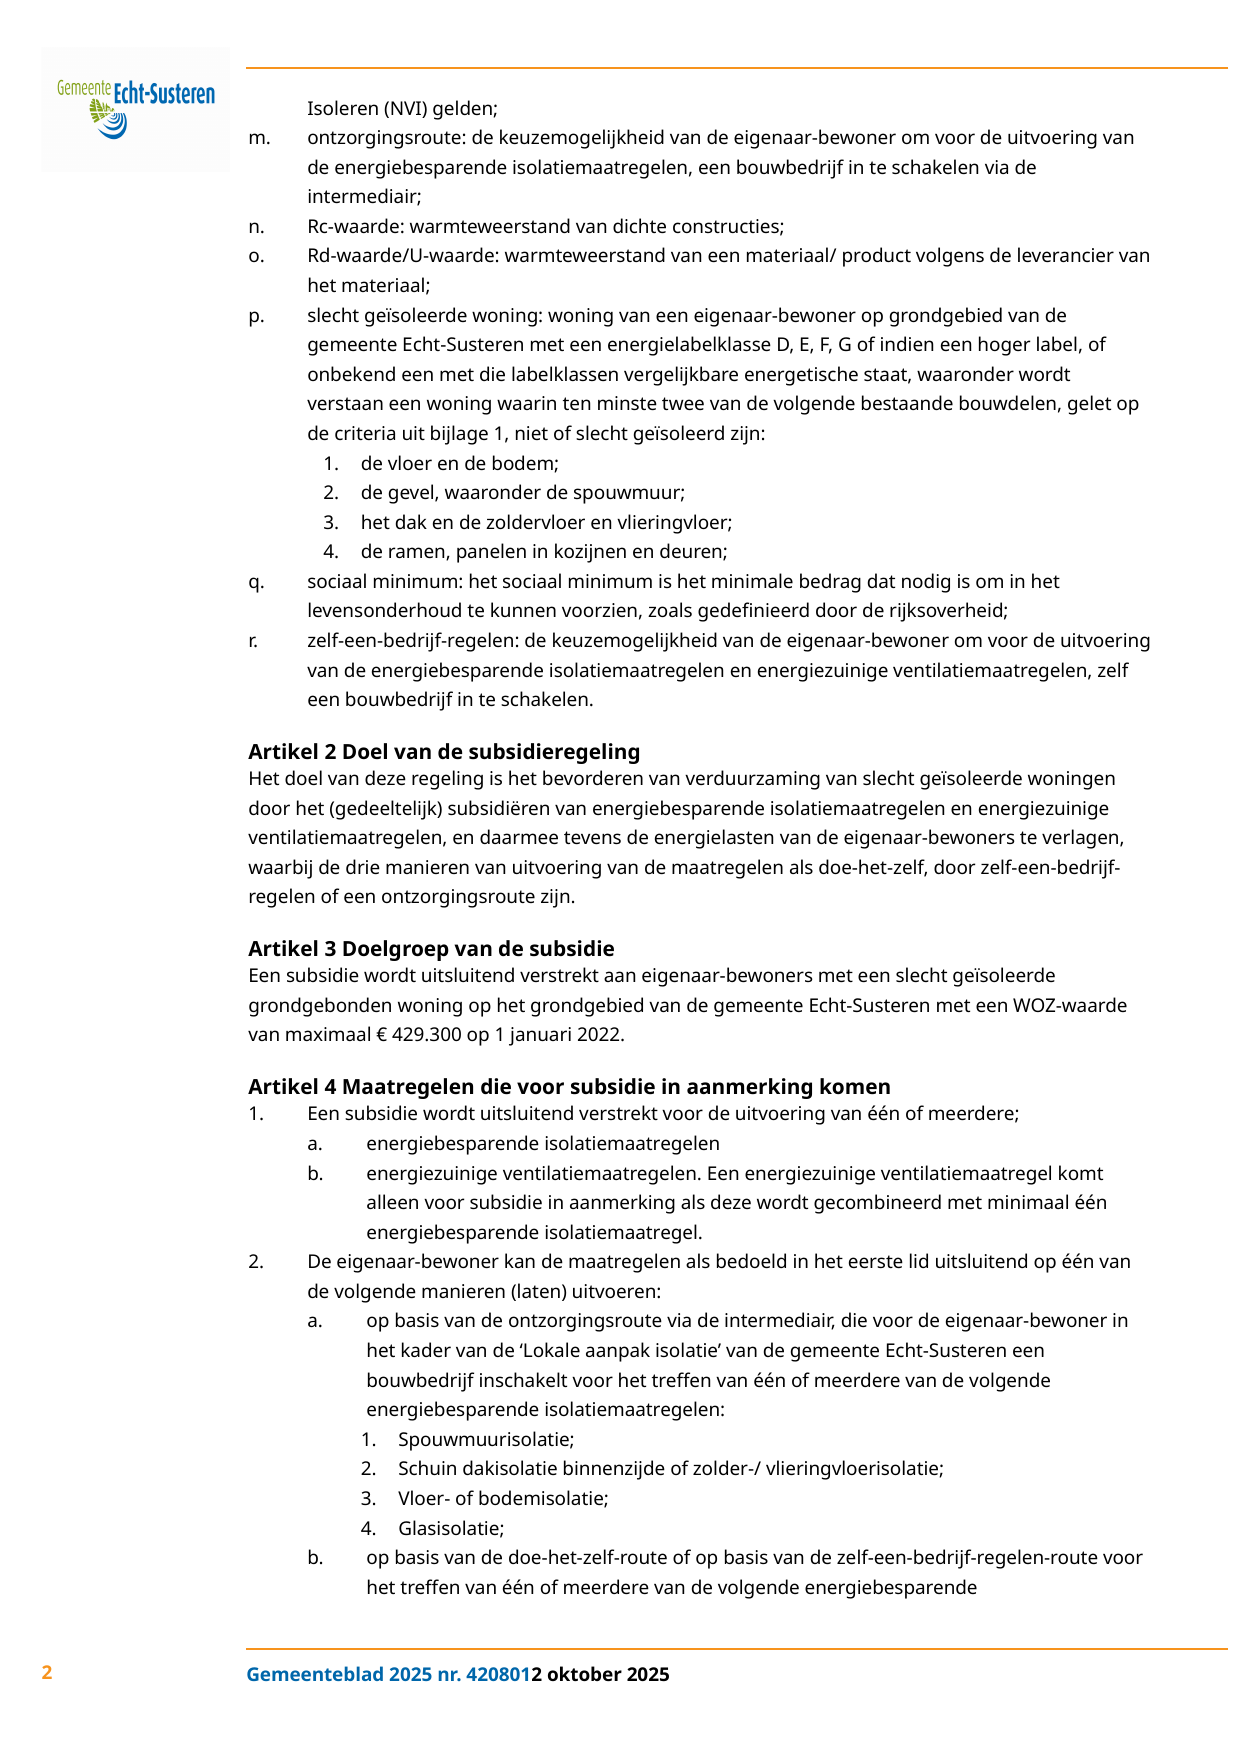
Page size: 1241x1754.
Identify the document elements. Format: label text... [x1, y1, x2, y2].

list de vloer en de bodem; [323, 450, 1152, 476]
list Een subsidie wordt uitsluitend verstrekt voor de uitvoering van één of meerdere; [248, 1101, 1152, 1126]
list De eigenaar-bewoner kan de maatregelen als bedoeld in het eerste lid uitsluitend op één van de volgende manieren (laten) uitvoeren: [248, 1248, 1152, 1304]
list op basis van de doe-het-zelf-route of op basis van de zelf-een-bedrijf-regelen-route voor het treffen van één of meerdere van de volgende energiebesparende [307, 1544, 1152, 1599]
list het dak en de zoldervloer en vlieringvloer; [323, 509, 1152, 535]
list Spouwmuurisolatie; [361, 1426, 1152, 1452]
text Het doel van deze regeling is het bevorderen van verduurzaming van slecht geïsoleerde woningen door het (gedeeltelijk) subsidiëren van energiebesparende isolatiemaatregelen en energiezuinige ventilatiemaatregelen, en daarmee tevens de energielasten van de eigenaar-bewoners te verlagen, waarbij de drie manieren van uitvoering van de maatregelen als doe-het-zelf, door zelf-een-bedrijf-regelen of een ontzorgingsroute zijn. [248, 765, 1152, 909]
list Rc-waarde: warmteweerstand van dichte constructies; [248, 213, 1152, 239]
picture [41, 47, 231, 172]
list Isoleren (NVI) gelden; [248, 95, 1152, 121]
list energiezuinige ventilatiemaatregelen. Een energiezuinige ventilatiemaatregel komt alleen voor subsidie in aanmerking als deze wordt gecombineerd met minimaal één energiebesparende isolatiemaatregel. [307, 1160, 1152, 1244]
text Een subsidie wordt uitsluitend verstrekt aan eigenaar-bewoners met een slecht geïsoleerde grondgebonden woning op het grondgebied van de gemeente Echt-Susteren met een WOZ-waarde van maximaal € 429.300 op 1 januari 2022. [248, 962, 1152, 1047]
list slecht geïsoleerde woning: woning van een eigenaar-bewoner op grondgebied van de gemeente Echt-Susteren met een energielabelklasse D, E, F, G of indien een hoger label, of onbekend een met die labelklassen vergelijkbare energetische staat, waaronder wordt verstaan een woning waarin ten minste twee van de volgende bestaande bouwdelen, gelet op de criteria uit bijlage 1, niet of slecht geïsoleerd zijn: [248, 302, 1152, 446]
text Artikel 3 Doelgroep van de subsidie [248, 934, 1152, 962]
list energiebesparende isolatiemaatregelen [307, 1130, 1152, 1156]
list de ramen, panelen in kozijnen en deuren; [323, 538, 1152, 564]
list op basis van de ontzorgingsroute via de intermediair, die voor de eigenaar-bewoner in het kader van de ‘Lokale aanpak isolatie’ van de gemeente Echt-Susteren een bouwbedrijf inschakelt voor het treffen van één of meerdere van de volgende energiebesparende isolatiemaatregelen: [307, 1308, 1152, 1422]
text Artikel 2 Doel van de subsidieregeling [248, 737, 1152, 765]
text Artikel 4 Maatregelen die voor subsidie in aanmerking komen [248, 1072, 1152, 1101]
list Rd-waarde/U-waarde: warmteweerstand van een materiaal/ product volgens de leverancier van het materiaal; [248, 243, 1152, 298]
list Glasisolatie; [361, 1515, 1152, 1540]
list de gevel, waaronder de spouwmuur; [323, 479, 1152, 505]
list ontzorgingsroute: de keuzemogelijkheid van de eigenaar-bewoner om voor de uitvoering van de energiebesparende isolatiemaatregelen, een bouwbedrijf in te schakelen via de intermediair; [248, 124, 1152, 209]
list Vloer- of bodemisolatie; [361, 1485, 1152, 1511]
list sociaal minimum: het sociaal minimum is het minimale bedrag dat nodig is om in het levensonderhoud te kunnen voorzien, zoals gedefinieerd door de rijksoverheid; [248, 568, 1152, 623]
list zelf-een-bedrijf-regelen: de keuzemogelijkheid van de eigenaar-bewoner om voor de uitvoering van de energiebesparende isolatiemaatregelen en energiezuinige ventilatiemaatregelen, zelf een bouwbedrijf in te schakelen. [248, 627, 1152, 712]
list Schuin dakisolatie binnenzijde of zolder-/ vlieringvloerisolatie; [361, 1456, 1152, 1481]
